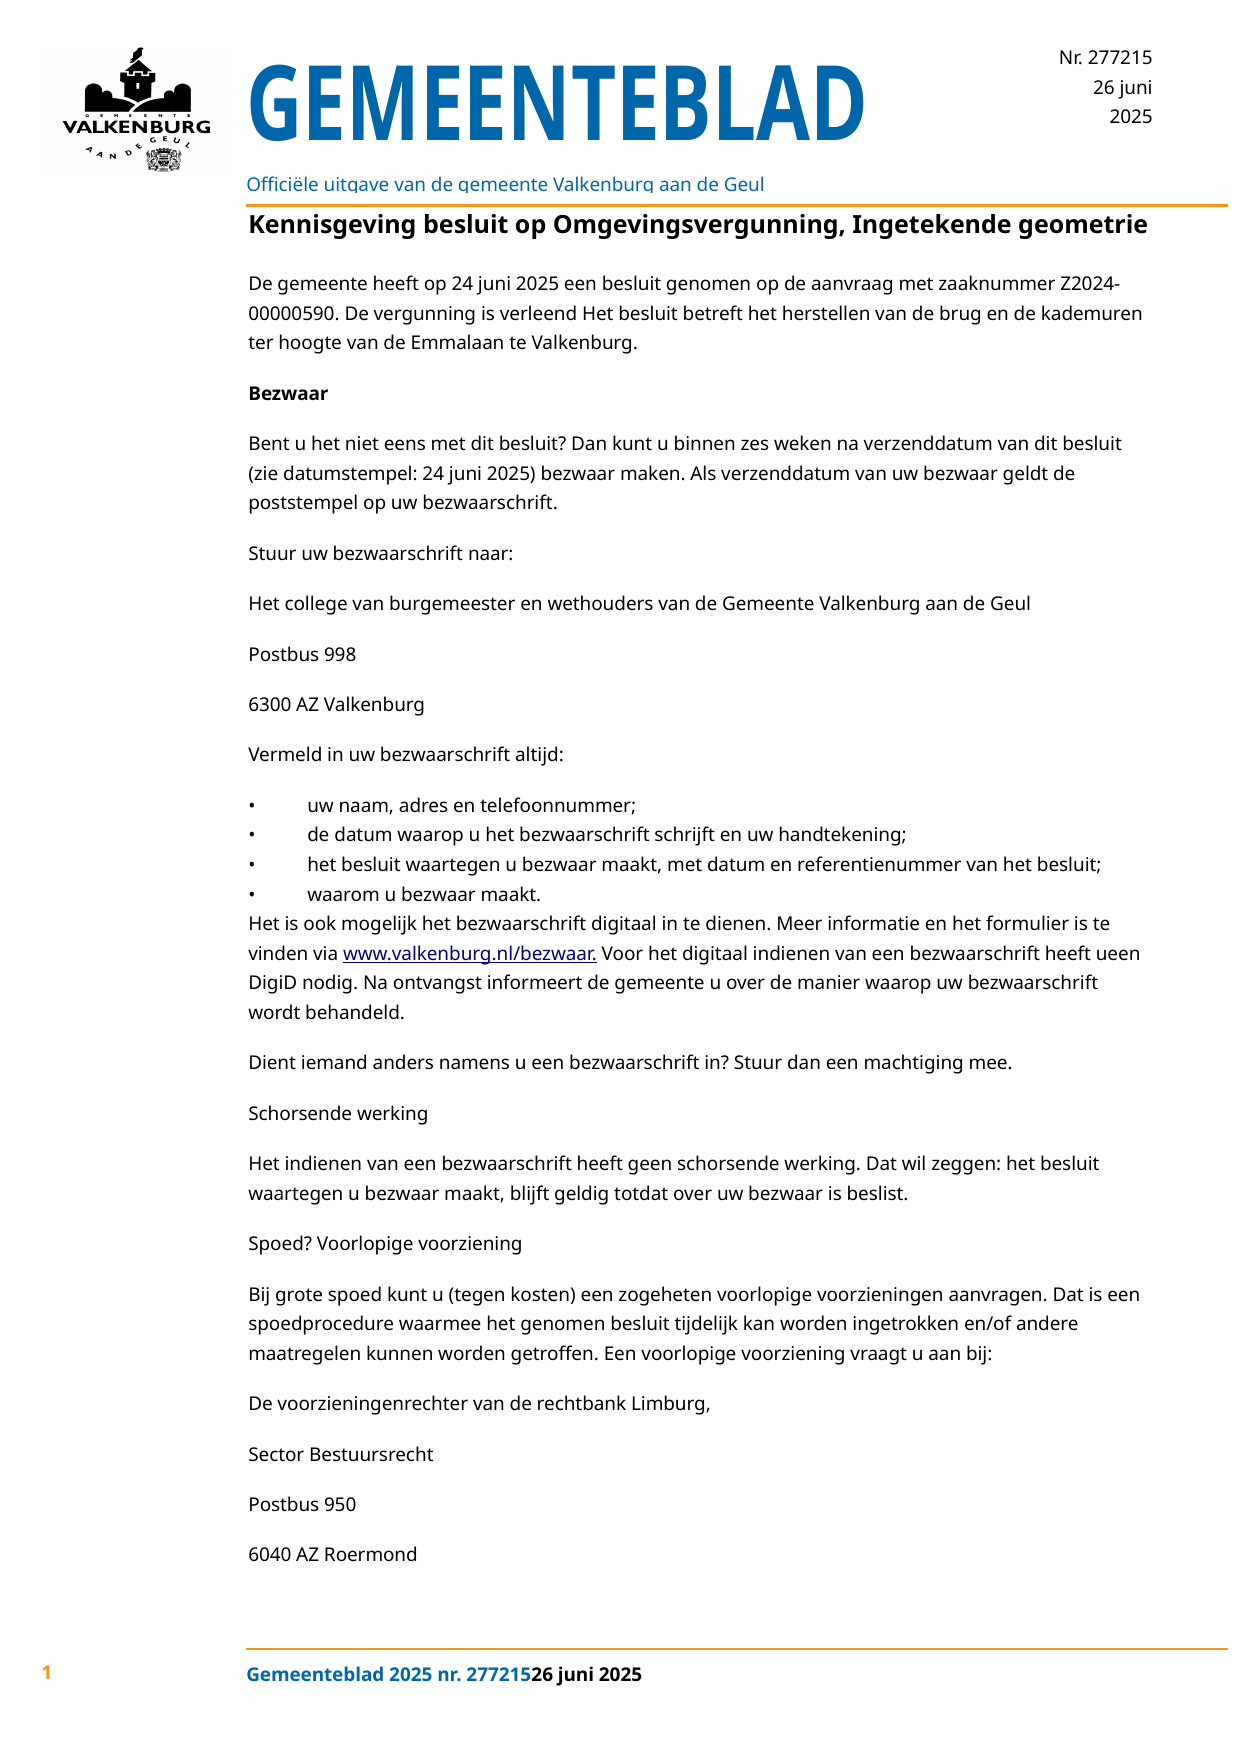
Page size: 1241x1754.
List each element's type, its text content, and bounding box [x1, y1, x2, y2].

text De gemeente heeft op 24 juni 2025 een besluit genomen op de aanvraag met zaaknummer Z2024-00000590. De vergunning is verleend Het besluit betreft het herstellen van de brug en de kademuren ter hoogte van de Emmalaan te Valkenburg. [248, 270, 1152, 355]
text Sector Bestuursrecht [248, 1441, 1152, 1466]
text Bij grote spoed kunt u (tegen kosten) een zogeheten voorlopige voorzieningen aanvragen. Dat is een spoedprocedure waarmee het genomen besluit tijdelijk kan worden ingetrokken en/of andere maatregelen kunnen worden getroffen. Een voorlopige voorziening vraagt u aan bij: [248, 1281, 1152, 1366]
text Bent u het niet eens met dit besluit? Dan kunt u binnen zes weken na verzenddatum van dit besluit (zie datumstempel: 24 juni 2025) bezwaar maken. Als verzenddatum van uw bezwaar geldt de poststempel op uw bezwaarschrift. [248, 430, 1152, 515]
text Bezwaar [248, 380, 1152, 406]
list uw naam, adres en telefoonnummer; [248, 792, 1152, 818]
text 6040 AZ Roermond [248, 1542, 1152, 1567]
text Het is ook mogelijk het bezwaarschrift digitaal in te dienen. Meer informatie en het formulier is te vinden via www.valkenburg.nl/bezwaar. Voor het digitaal indienen van een bezwaarschrift heeft ueen DigiD nodig. Na ontvangst informeert de gemeente u over de manier waarop uw bezwaarschrift wordt behandeld. [248, 910, 1152, 1025]
text Dient iemand anders namens u een bezwaarschrift in? Stuur dan een machtiging mee. [248, 1049, 1152, 1075]
list de datum waarop u het bezwaarschrift schrijft en uw handtekening; [248, 822, 1152, 847]
text Kennisgeving besluit op Omgevingsvergunning, Ingetekende geometrie [248, 207, 1152, 241]
text Vermeld in uw bezwaarschrift altijd: [248, 742, 1152, 767]
text Het college van burgemeester en wethouders van de Gemeente Valkenburg aan de Geul [248, 590, 1152, 616]
text De voorzieningenrechter van de rechtbank Limburg, [248, 1390, 1152, 1416]
text Stuur uw bezwaarschrift naar: [248, 540, 1152, 566]
text Postbus 998 [248, 641, 1152, 666]
text Het indienen van een bezwaarschrift heeft geen schorsende werking. Dat wil zeggen: het besluit waartegen u bezwaar maakt, blijft geldig totdat over uw bezwaar is beslist. [248, 1150, 1152, 1206]
picture [41, 47, 231, 172]
text 6300 AZ Valkenburg [248, 691, 1152, 717]
list waarom u bezwaar maakt. [248, 881, 1152, 906]
text Spoed? Voorlopige voorziening [248, 1230, 1152, 1256]
text Schorsende werking [248, 1100, 1152, 1126]
list het besluit waartegen u bezwaar maakt, met datum en referentienummer van het besluit; [248, 851, 1152, 877]
text Postbus 950 [248, 1491, 1152, 1517]
